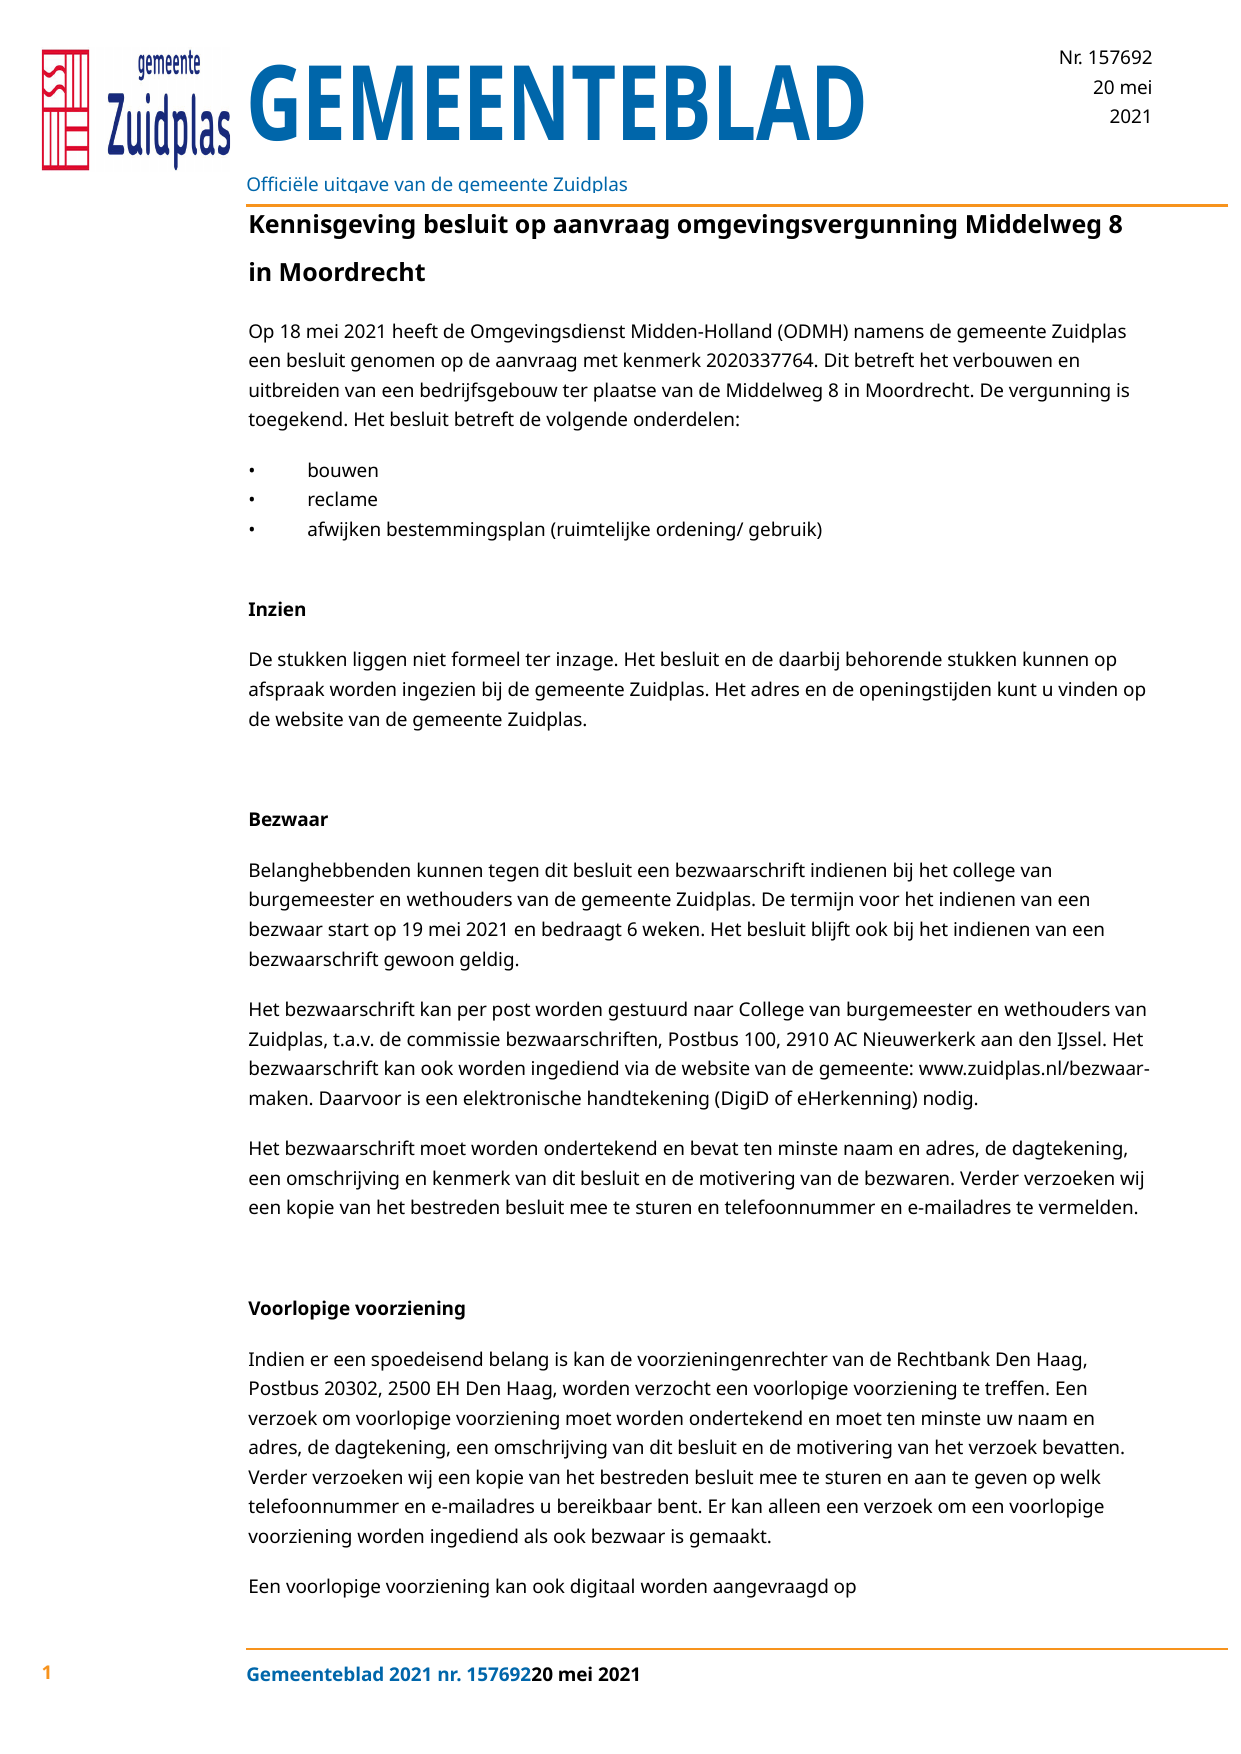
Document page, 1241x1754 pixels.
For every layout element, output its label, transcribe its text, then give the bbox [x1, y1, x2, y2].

text Inzien [248, 596, 1152, 622]
picture [41, 47, 231, 172]
text Voorlopige voorziening [248, 1295, 1152, 1321]
list reclame [248, 487, 1152, 512]
text De stukken liggen niet formeel ter inzage. Het besluit en de daarbij behorende stukken kunnen op afspraak worden ingezien bij de gemeente Zuidplas. Het adres en de openingstijden kunt u vinden op de website van de gemeente Zuidplas. [248, 647, 1152, 732]
text Het bezwaarschrift kan per post worden gestuurd naar College van burgemeester en wethouders van Zuidplas, t.a.v. de commissie bezwaarschriften, Postbus 100, 2910 AC Nieuwerkerk aan den IJssel. Het bezwaarschrift kan ook worden ingediend via de website van de gemeente: www.zuidplas.nl/bezwaar-maken. Daarvoor is een elektronische handtekening (DigiD of eHerkenning) nodig. [248, 996, 1152, 1111]
text Het bezwaarschrift moet worden ondertekend en bevat ten minste naam en adres, de dagtekening, een omschrijving en kenmerk van dit besluit en de motivering van de bezwaren. Verder verzoeken wij een kopie van het bestreden besluit mee te sturen en telefoonnummer en e-mailadres te vermelden. [248, 1135, 1152, 1220]
text Indien er een spoedeisend belang is kan de voorzieningenrechter van de Rechtbank Den Haag, Postbus 20302, 2500 EH Den Haag, worden verzocht een voorlopige voorziening te treffen. Een verzoek om voorlopige voorziening moet worden ondertekend en moet ten minste uw naam en adres, de dagtekening, een omschrijving van dit besluit en de motivering van het verzoek bevatten. Verder verzoeken wij een kopie van het bestreden besluit mee te sturen en aan te geven op welk telefoonnummer en e-mailadres u bereikbaar bent. Er kan alleen een verzoek om een voorlopige voorziening worden ingediend als ook bezwaar is gemaakt. [248, 1346, 1152, 1549]
text Een voorlopige voorziening kan ook digitaal worden aangevraagd op [248, 1574, 1152, 1599]
text Kennisgeving besluit op aanvraag omgevingsvergunning Middelweg 8 in Moordrecht [248, 207, 1152, 288]
list afwijken bestemmingsplan (ruimtelijke ordening/ gebruik) [248, 516, 1152, 542]
text Belanghebbenden kunnen tegen dit besluit een bezwaarschrift indienen bij het college van burgemeester en wethouders van de gemeente Zuidplas. De termijn voor het indienen van een bezwaar start op 19 mei 2021 en bedraagt 6 weken. Het besluit blijft ook bij het indienen van een bezwaarschrift gewoon geldig. [248, 857, 1152, 972]
text Bezwaar [248, 807, 1152, 832]
text Op 18 mei 2021 heeft de Omgevingsdienst Midden-Holland (ODMH) namens de gemeente Zuidplas een besluit genomen op de aanvraag met kenmerk 2020337764. Dit betreft het verbouwen en uitbreiden van een bedrijfsgebouw ter plaatse van de Middelweg 8 in Moordrecht. De vergunning is toegekend. Het besluit betreft de volgende onderdelen: [248, 318, 1152, 432]
list bouwen [248, 457, 1152, 483]
